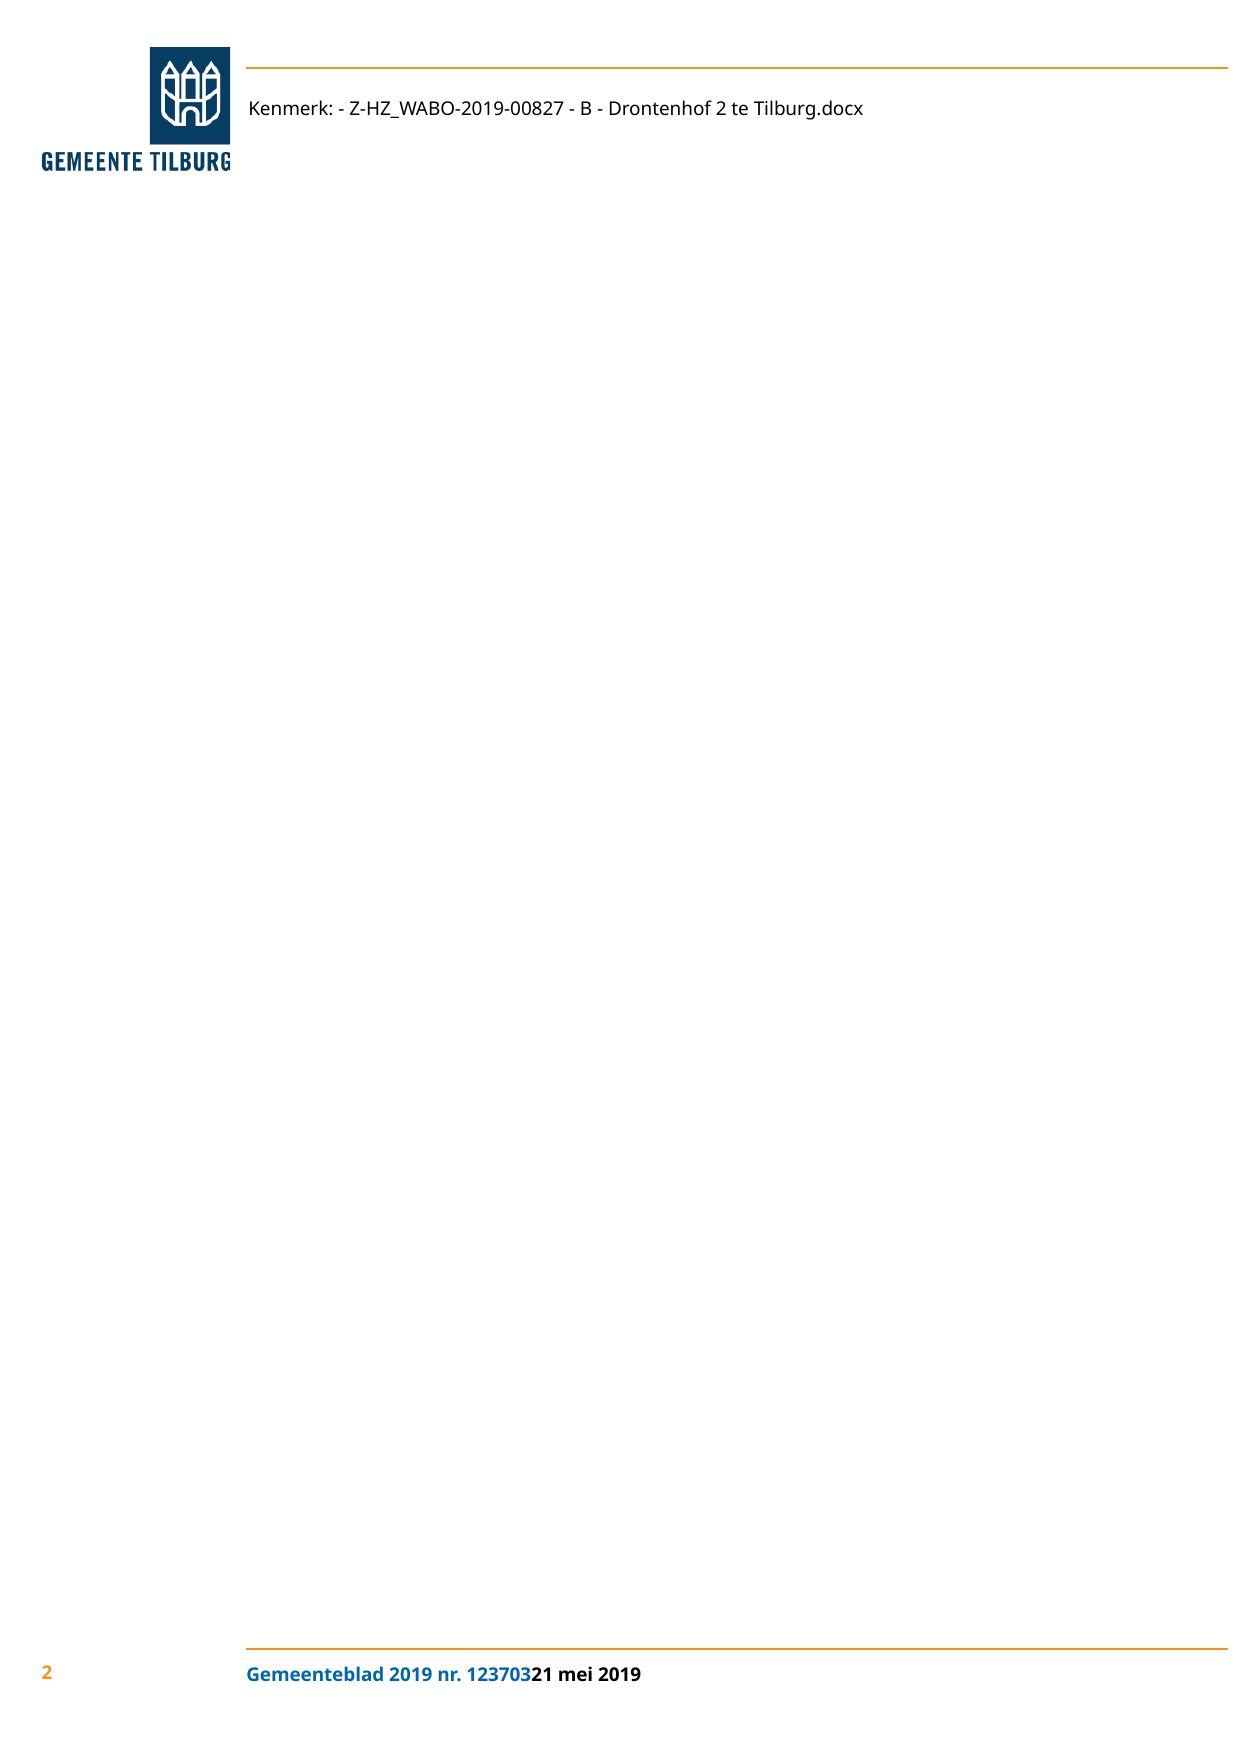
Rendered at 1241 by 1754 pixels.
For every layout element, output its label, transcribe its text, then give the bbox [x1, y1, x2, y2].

picture [41, 47, 231, 172]
text Kenmerk: - Z-HZ_WABO-2019-00827 - B - Drontenhof 2 te Tilburg.docx [248, 95, 1152, 121]
